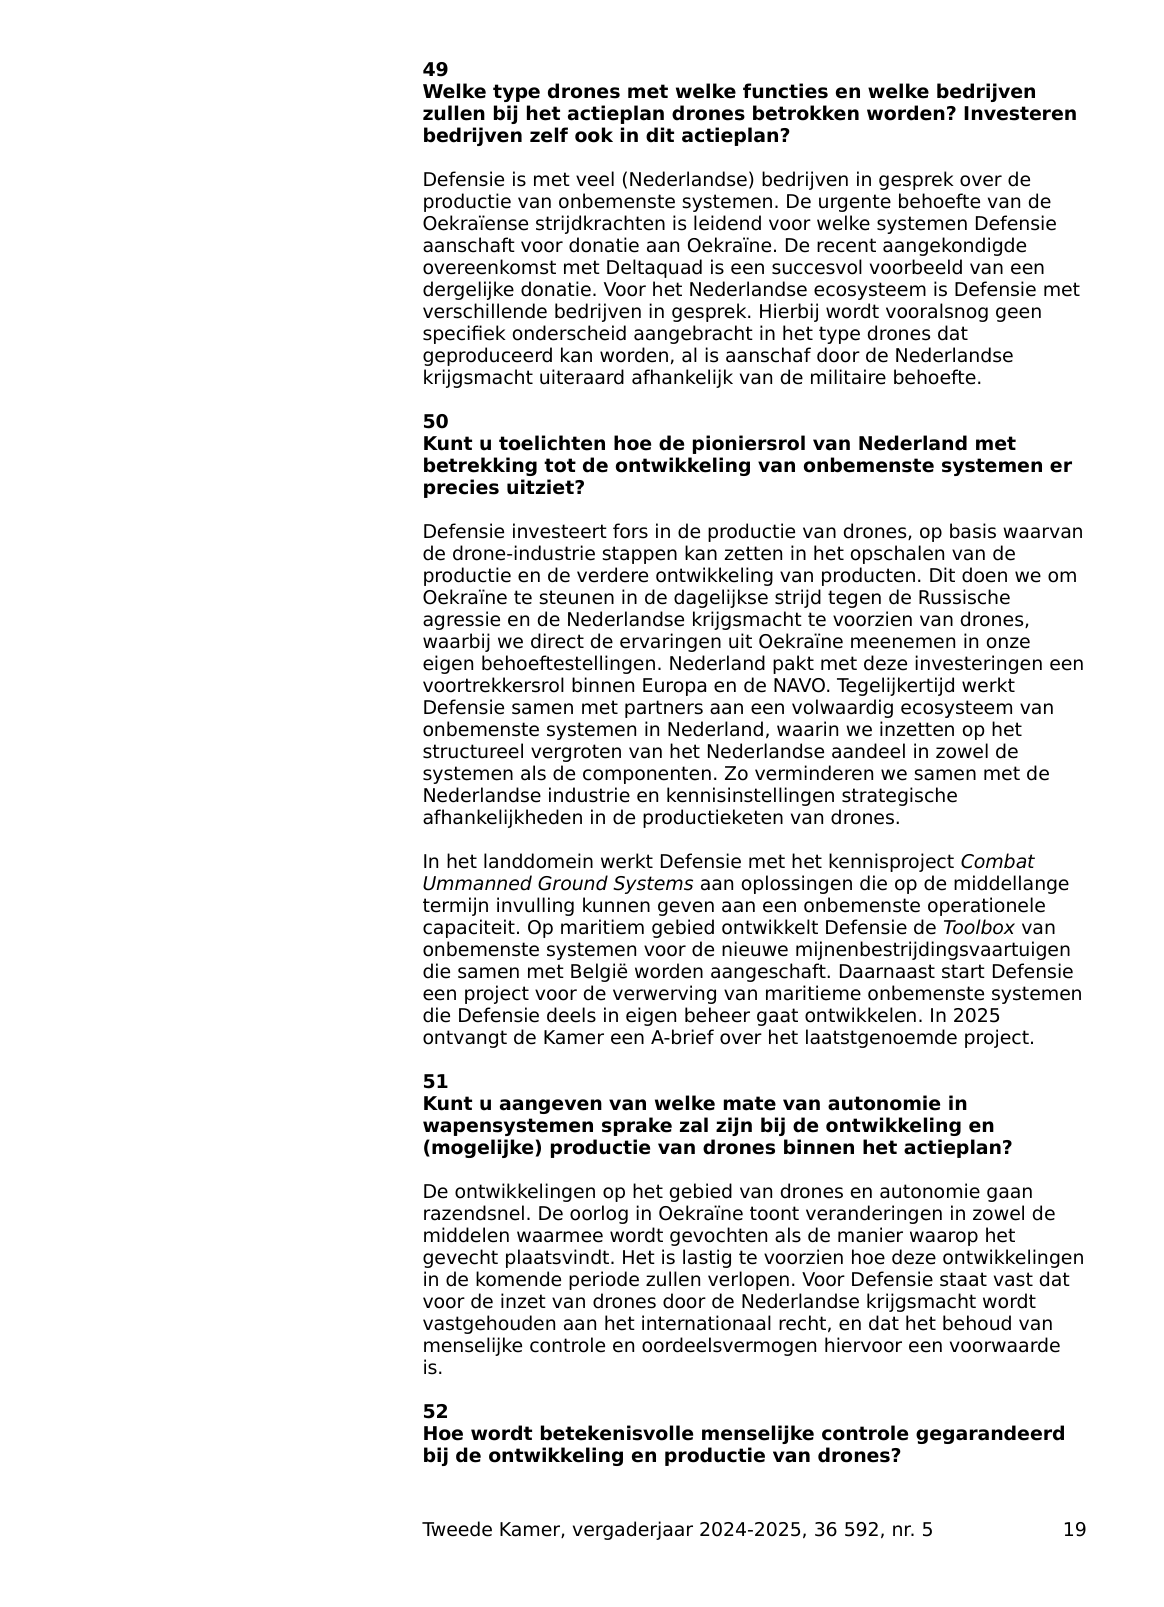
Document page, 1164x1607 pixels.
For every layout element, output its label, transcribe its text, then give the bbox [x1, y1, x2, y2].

text Kunt u toelichten hoe de pioniersrol van Nederland met betrekking tot de ontwikkeling van onbemenste systemen er precies uitziet? [422, 433, 1087, 499]
text Hoe wordt betekenisvolle menselijke controle gegarandeerd bij de ontwikkeling en productie van drones? [422, 1423, 1087, 1467]
text Kunt u aangeven van welke mate van autonomie in wapensystemen sprake zal zijn bij de ontwikkeling en (mogelijke) productie van drones binnen het actieplan? [422, 1093, 1087, 1159]
text 51 [422, 1071, 1087, 1093]
text 49 [422, 59, 1087, 81]
text 50 [422, 411, 1087, 433]
text In het landdomein werkt Defensie met het kennisproject Combat Ummanned Ground Systems aan oplossingen die op de middellange termijn invulling kunnen geven aan een onbemenste operationele capaciteit. Op maritiem gebied ontwikkelt Defensie de Toolbox van onbemenste systemen voor de nieuwe mijnenbestrijdingsvaartuigen die samen met België worden aangeschaft. Daarnaast start Defensie een project voor de verwerving van maritieme onbemenste systemen die Defensie deels in eigen beheer gaat ontwikkelen. In 2025 ontvangt de Kamer een A-brief over het laatstgenoemde project. [422, 851, 1087, 1049]
text 52 [422, 1401, 1087, 1423]
text Defensie investeert fors in de productie van drones, op basis waarvan de drone-industrie stappen kan zetten in het opschalen van de productie en de verdere ontwikkeling van producten. Dit doen we om Oekraïne te steunen in de dagelijkse strijd tegen de Russische agressie en de Nederlandse krijgsmacht te voorzien van drones, waarbij we direct de ervaringen uit Oekraïne meenemen in onze eigen behoeftestellingen. Nederland pakt met deze investeringen een voortrekkersrol binnen Europa en de NAVO. Tegelijkertijd werkt Defensie samen met partners aan een volwaardig ecosysteem van onbemenste systemen in Nederland, waarin we inzetten op het structureel vergroten van het Nederlandse aandeel in zowel de systemen als de componenten. Zo verminderen we samen met de Nederlandse industrie en kennisinstellingen strategische afhankelijkheden in de productieketen van drones. [422, 521, 1087, 829]
text De ontwikkelingen op het gebied van drones en autonomie gaan razendsnel. De oorlog in Oekraïne toont veranderingen in zowel de middelen waarmee wordt gevochten als de manier waarop het gevecht plaatsvindt. Het is lastig te voorzien hoe deze ontwikkelingen in de komende periode zullen verlopen. Voor Defensie staat vast dat voor de inzet van drones door de Nederlandse krijgsmacht wordt vastgehouden aan het internationaal recht, en dat het behoud van menselijke controle en oordeelsvermogen hiervoor een voorwaarde is. [422, 1181, 1087, 1379]
text Defensie is met veel (Nederlandse) bedrijven in gesprek over de productie van onbemenste systemen. De urgente behoefte van de Oekraïense strijdkrachten is leidend voor welke systemen Defensie aanschaft voor donatie aan Oekraïne. De recent aangekondigde overeenkomst met Deltaquad is een succesvol voorbeeld van een dergelijke donatie. Voor het Nederlandse ecosysteem is Defensie met verschillende bedrijven in gesprek. Hierbij wordt vooralsnog geen specifiek onderscheid aangebracht in het type drones dat geproduceerd kan worden, al is aanschaf door de Nederlandse krijgsmacht uiteraard afhankelijk van de militaire behoefte. [422, 169, 1087, 389]
text Welke type drones met welke functies en welke bedrijven zullen bij het actieplan drones betrokken worden? Investeren bedrijven zelf ook in dit actieplan? [422, 81, 1087, 147]
